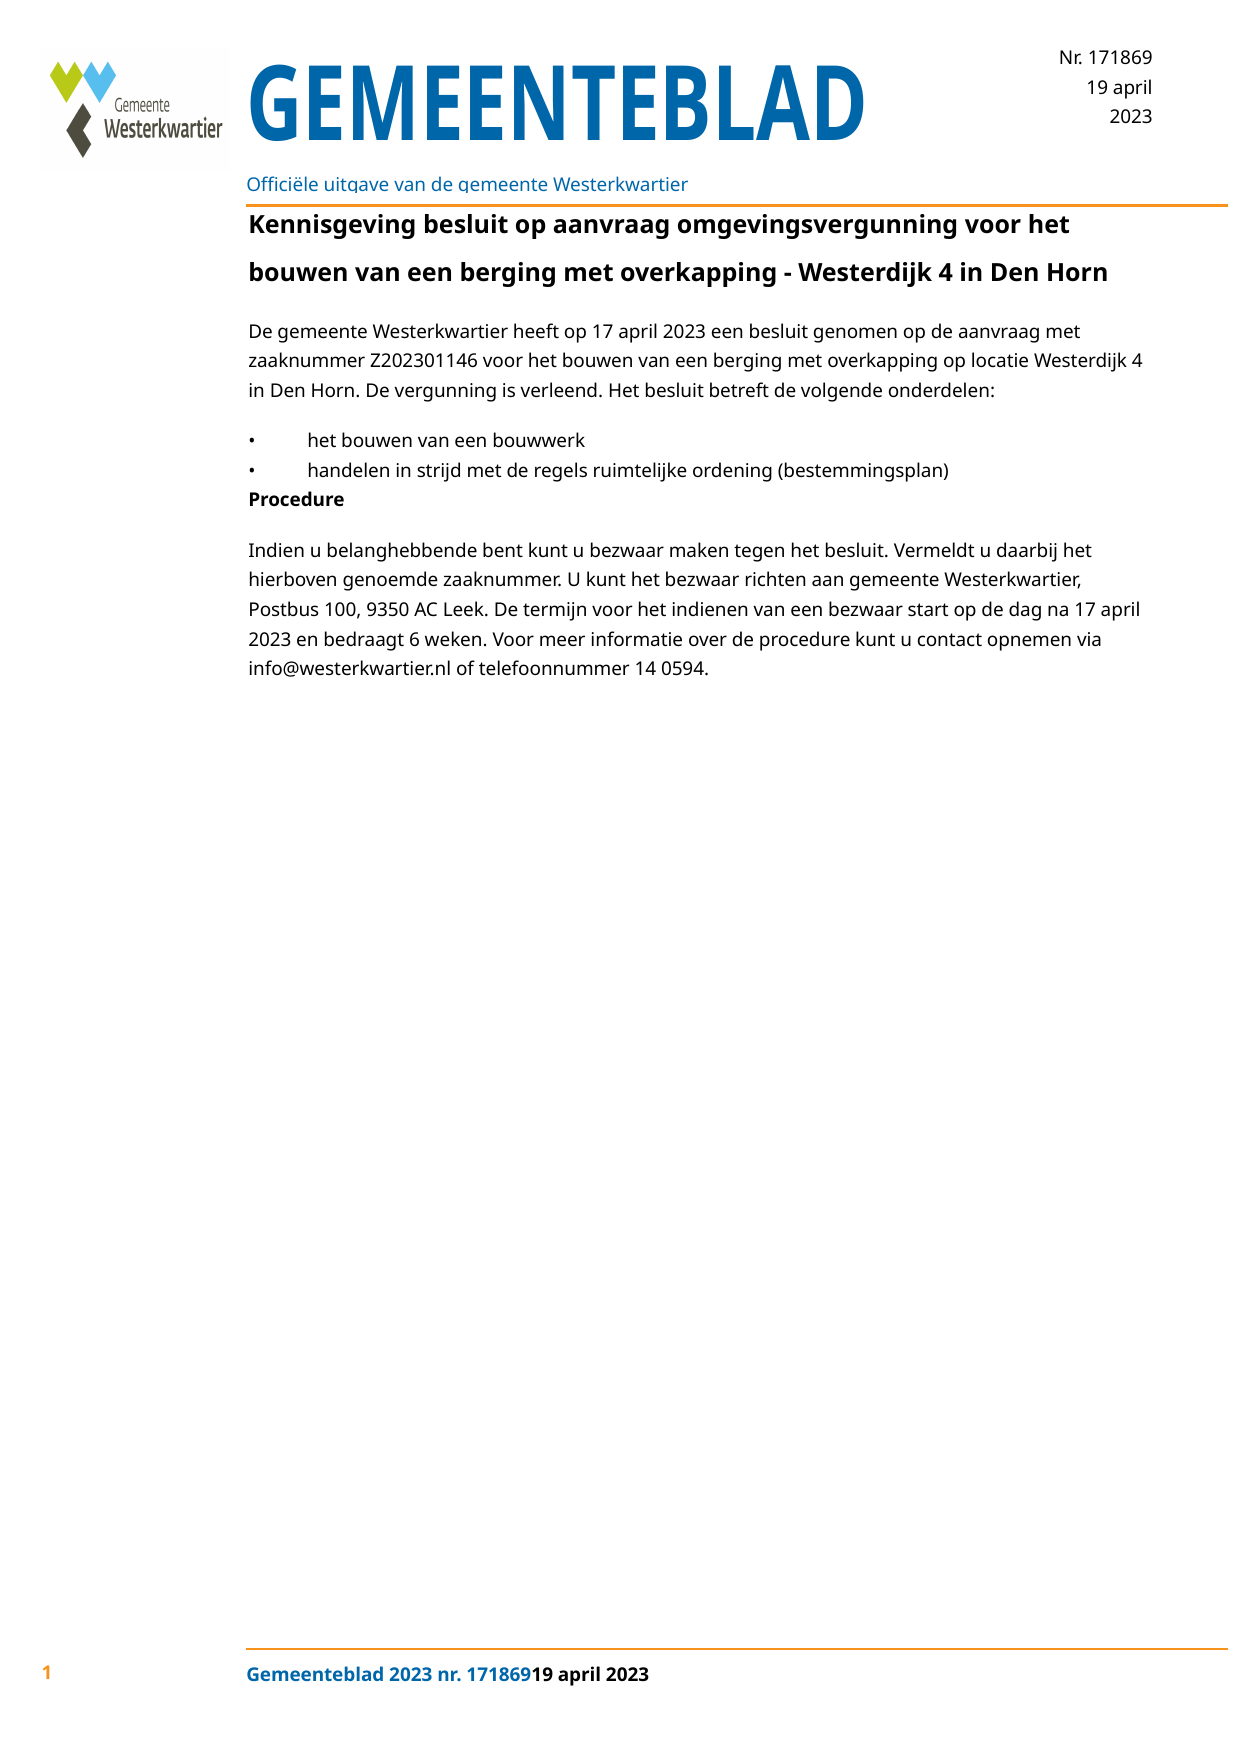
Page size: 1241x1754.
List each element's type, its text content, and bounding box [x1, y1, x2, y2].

picture [41, 47, 231, 172]
text Indien u belanghebbende bent kunt u bezwaar maken tegen het besluit. Vermeldt u daarbij het hierboven genoemde zaaknummer. U kunt het bezwaar richten aan gemeente Westerkwartier, Postbus 100, 9350 AC Leek. De termijn voor het indienen van een bezwaar start op de dag na 17 april 2023 en bedraagt 6 weken. Voor meer informatie over de procedure kunt u contact opnemen via info@westerkwartier.nl of telefoonnummer 14 0594. [248, 537, 1152, 681]
text Procedure [248, 487, 1152, 512]
list handelen in strijd met de regels ruimtelijke ordening (bestemmingsplan) [248, 457, 1152, 483]
text Kennisgeving besluit op aanvraag omgevingsvergunning voor het bouwen van een berging met overkapping - Westerdijk 4 in Den Horn [248, 207, 1152, 288]
list het bouwen van een bouwwerk [248, 427, 1152, 453]
text De gemeente Westerkwartier heeft op 17 april 2023 een besluit genomen op de aanvraag met zaaknummer Z202301146 voor het bouwen van een berging met overkapping op locatie Westerdijk 4 in Den Horn. De vergunning is verleend. Het besluit betreft de volgende onderdelen: [248, 318, 1152, 403]
